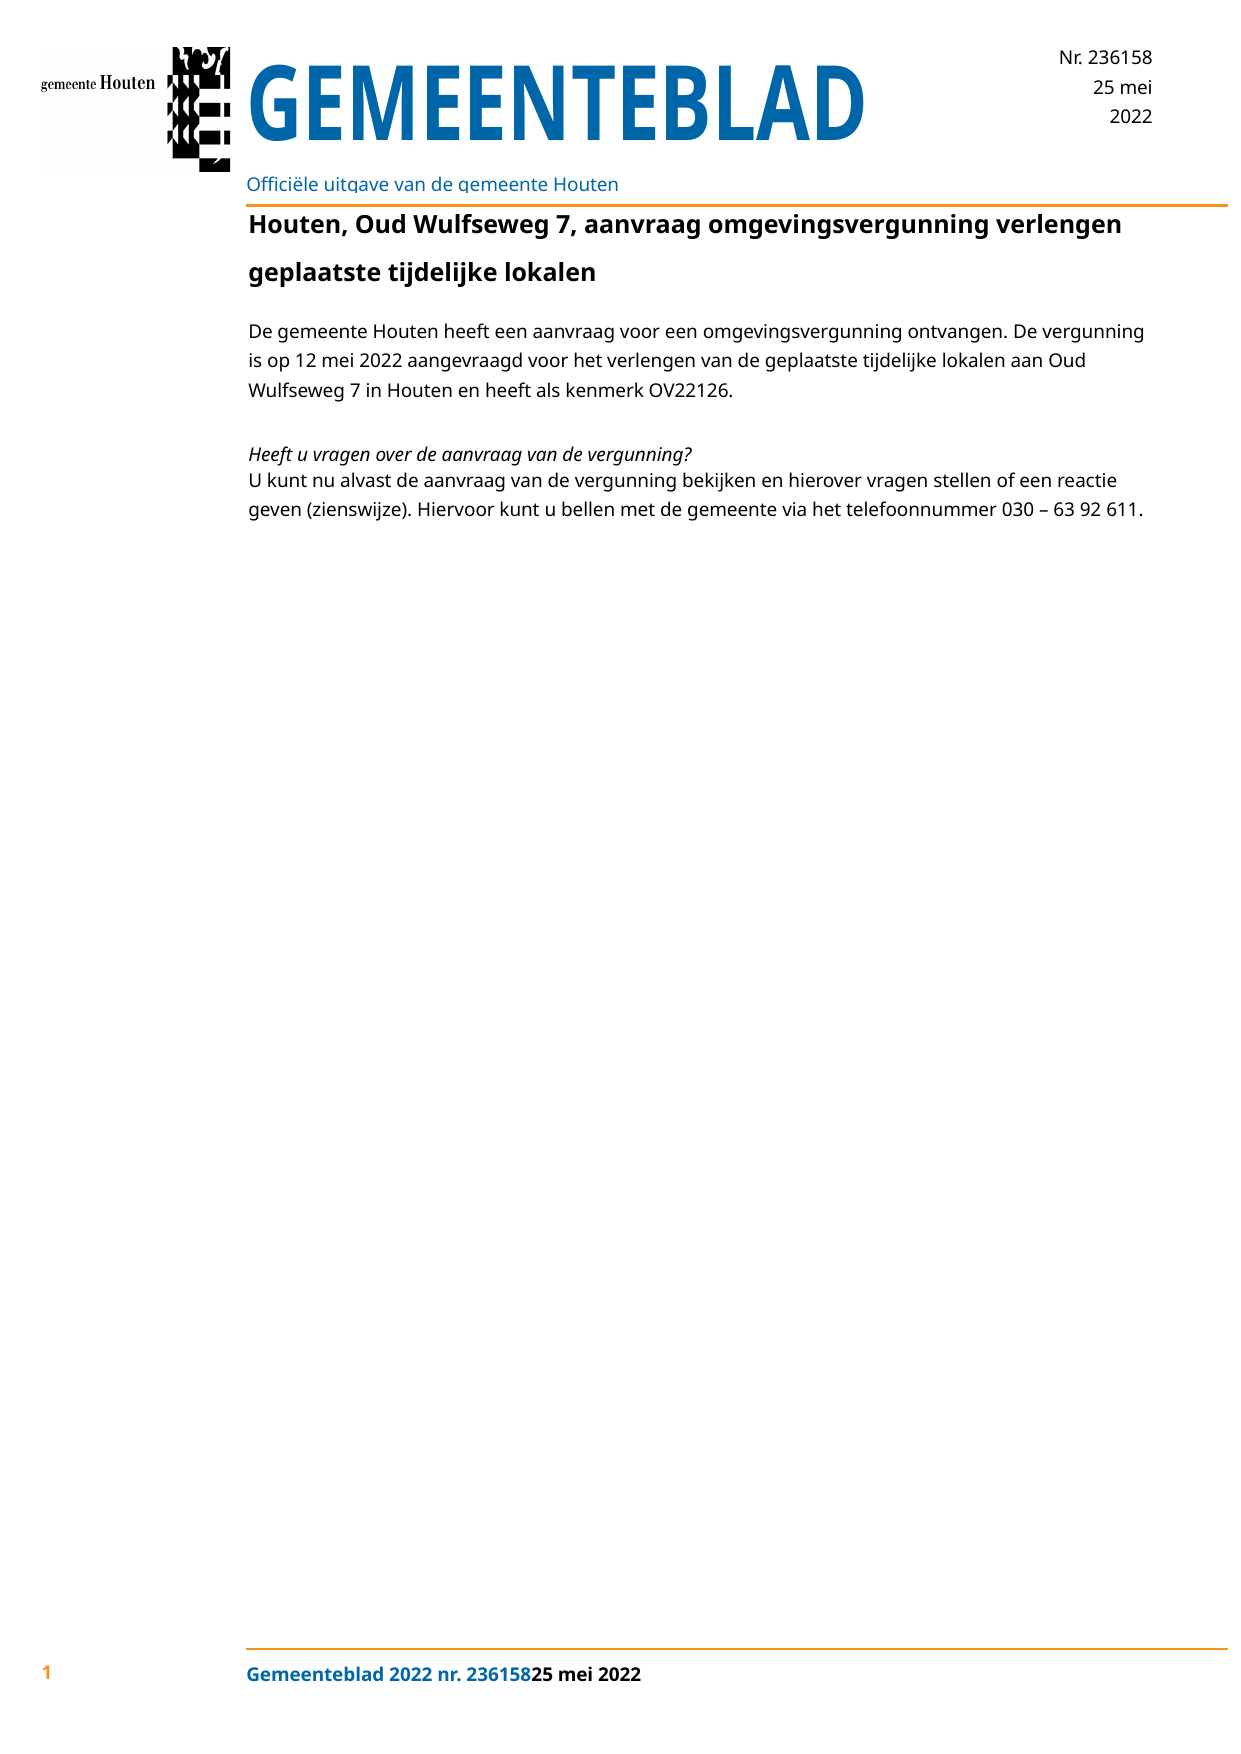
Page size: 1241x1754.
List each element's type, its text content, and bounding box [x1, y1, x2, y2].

text De gemeente Houten heeft een aanvraag voor een omgevingsvergunning ontvangen. De vergunning is op 12 mei 2022 aangevraagd voor het verlengen van de geplaatste tijdelijke lokalen aan Oud Wulfseweg 7 in Houten en heeft als kenmerk OV22126. [248, 318, 1152, 403]
text Houten, Oud Wulfseweg 7, aanvraag omgevingsvergunning verlengen geplaatste tijdelijke lokalen [248, 207, 1152, 288]
picture [41, 47, 231, 172]
text U kunt nu alvast de aanvraag van de vergunning bekijken en hierover vragen stellen of een reactie geven (zienswijze). Hiervoor kunt u bellen met de gemeente via het telefoonnummer 030 – 63 92 611. [248, 467, 1152, 522]
text Heeft u vragen over de aanvraag van de vergunning? [248, 441, 1152, 467]
